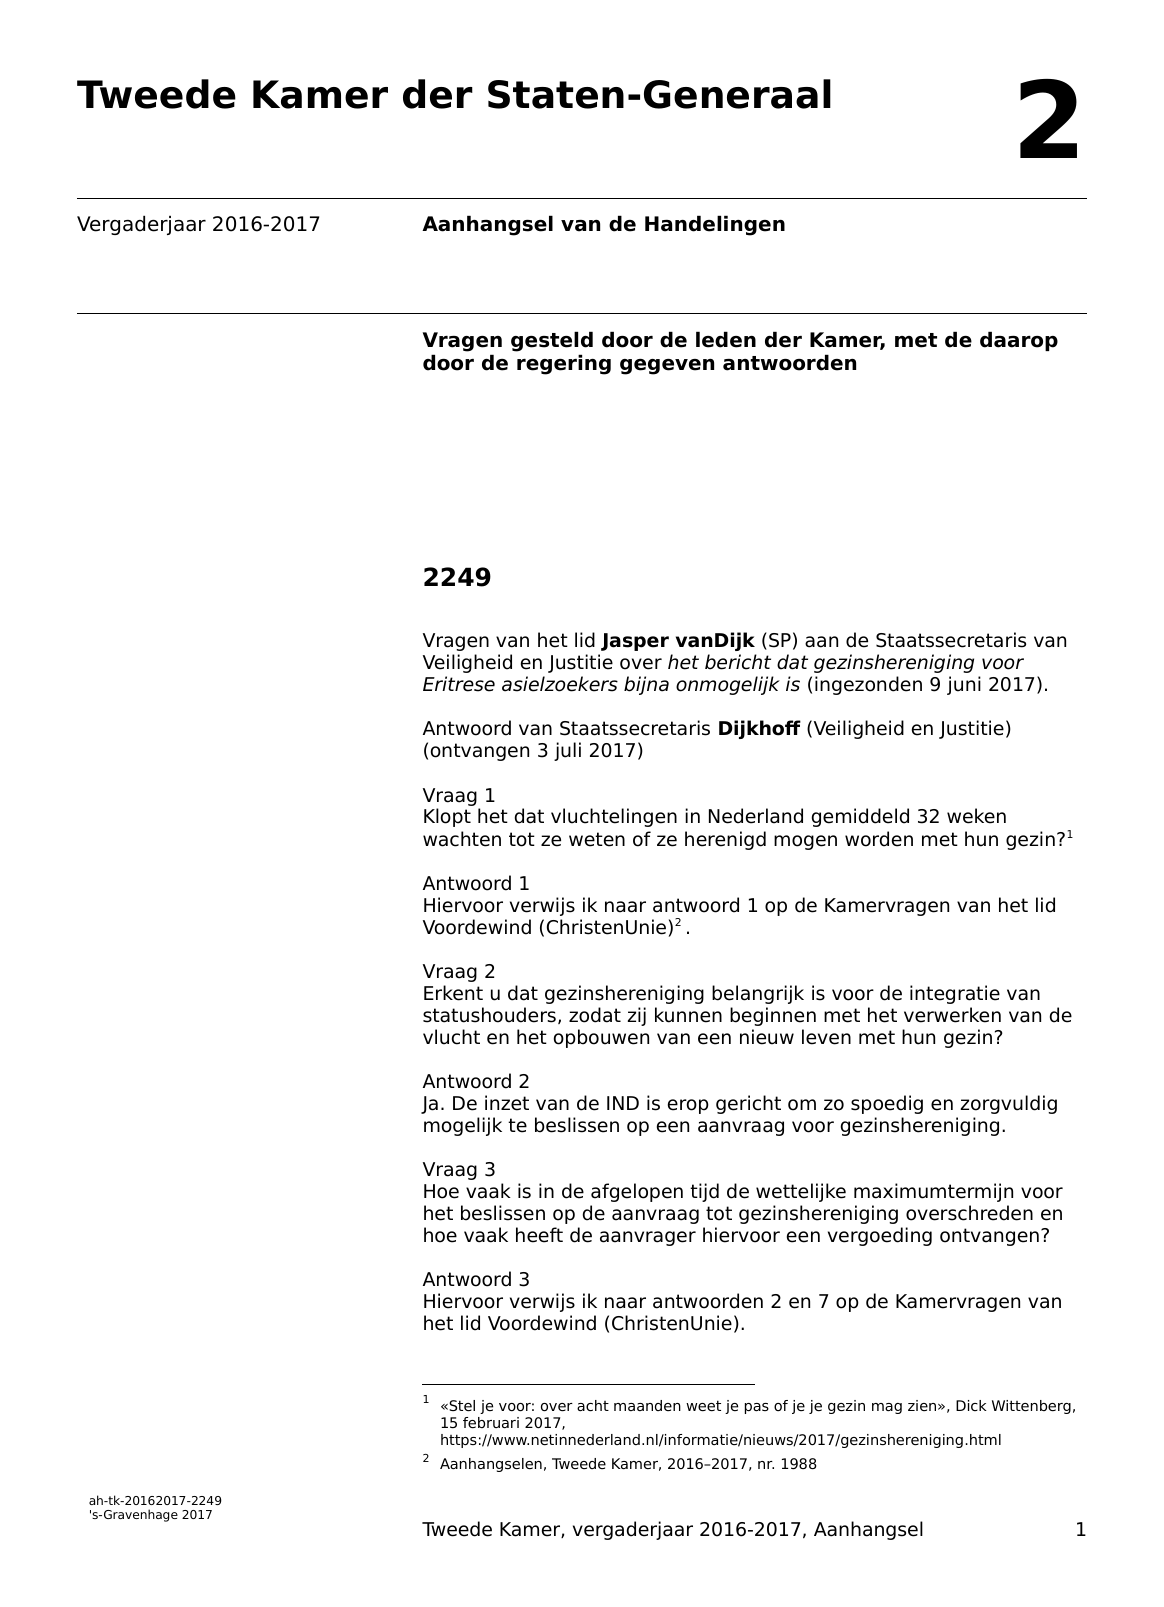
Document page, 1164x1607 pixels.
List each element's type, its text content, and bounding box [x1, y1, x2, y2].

text Vraag 1 [422, 784, 1087, 806]
text 2249 [422, 563, 1087, 592]
text Ja. De inzet van de IND is erop gericht om zo spoedig en zorgvuldig mogelijk te beslissen op een aanvraag voor gezinshereniging. [422, 1093, 1087, 1137]
text 's-Gravenhage 2017 [88, 1508, 323, 1522]
text Erkent u dat gezinshereniging belangrijk is voor de integratie van statushouders, zodat zij kunnen beginnen met het verwerken van de vlucht en het opbouwen van een nieuw leven met hun gezin? [422, 983, 1087, 1049]
text Antwoord 2 [422, 1071, 1087, 1093]
text Antwoord 3 [422, 1269, 1087, 1291]
text Vragen van het lid Jasper vanDijk (SP) aan de Staatssecretaris van Veiligheid en Justitie over het bericht dat gezinshereniging voor Eritrese asielzoekers bijna onmogelijk is (ingezonden 9 juni 2017). [422, 630, 1087, 696]
text Klopt het dat vluchtelingen in Nederland gemiddeld 32 weken wachten tot ze weten of ze herenigd mogen worden met hun gezin? [422, 806, 1087, 850]
table_cell Vergaderjaar 2016-2017 [77, 199, 422, 313]
table_header Tweede Kamer der Staten-Generaal [77, 59, 886, 198]
table_header 2 [886, 59, 1087, 198]
text Hiervoor verwijs ik naar antwoorden 2 en 7 op de Kamervragen van het lid Voordewind (ChristenUnie). [422, 1291, 1087, 1335]
table_cell Vragen gesteld door de leden der Kamer, met de daarop door de regering gegeven antwoorden [422, 314, 1087, 375]
table_cell [77, 314, 422, 375]
text ah-tk-20162017-2249 [88, 1494, 323, 1508]
text Hoe vaak is in de afgelopen tijd de wettelijke maximumtermijn voor het beslissen op de aanvraag tot gezinshereniging overschreden en hoe vaak heeft de aanvrager hiervoor een vergoeding ontvangen? [422, 1181, 1087, 1247]
table_cell Aanhangsel van de Handelingen [422, 199, 1087, 313]
text «Stel je voor: over acht maanden weet je pas of je je gezin mag zien», Dick Wittenberg, 15 februari 2017, https://www.netinnederland.nl/informatie/nieuws/2017/gezinshereniging.html [422, 1393, 1087, 1449]
text Hiervoor verwijs ik naar antwoord 1 op de Kamervragen van het lid Voordewind (ChristenUnie). [422, 894, 1087, 938]
text Vraag 3 [422, 1159, 1087, 1181]
text Aanhangselen, Tweede Kamer, 2016–2017, nr. 1988 [422, 1452, 1087, 1474]
text Vraag 2 [422, 961, 1087, 983]
text Antwoord 1 [422, 873, 1087, 894]
text Antwoord van Staatssecretaris Dijkhoff (Veiligheid en Justitie) (ontvangen 3 juli 2017) [422, 718, 1087, 762]
